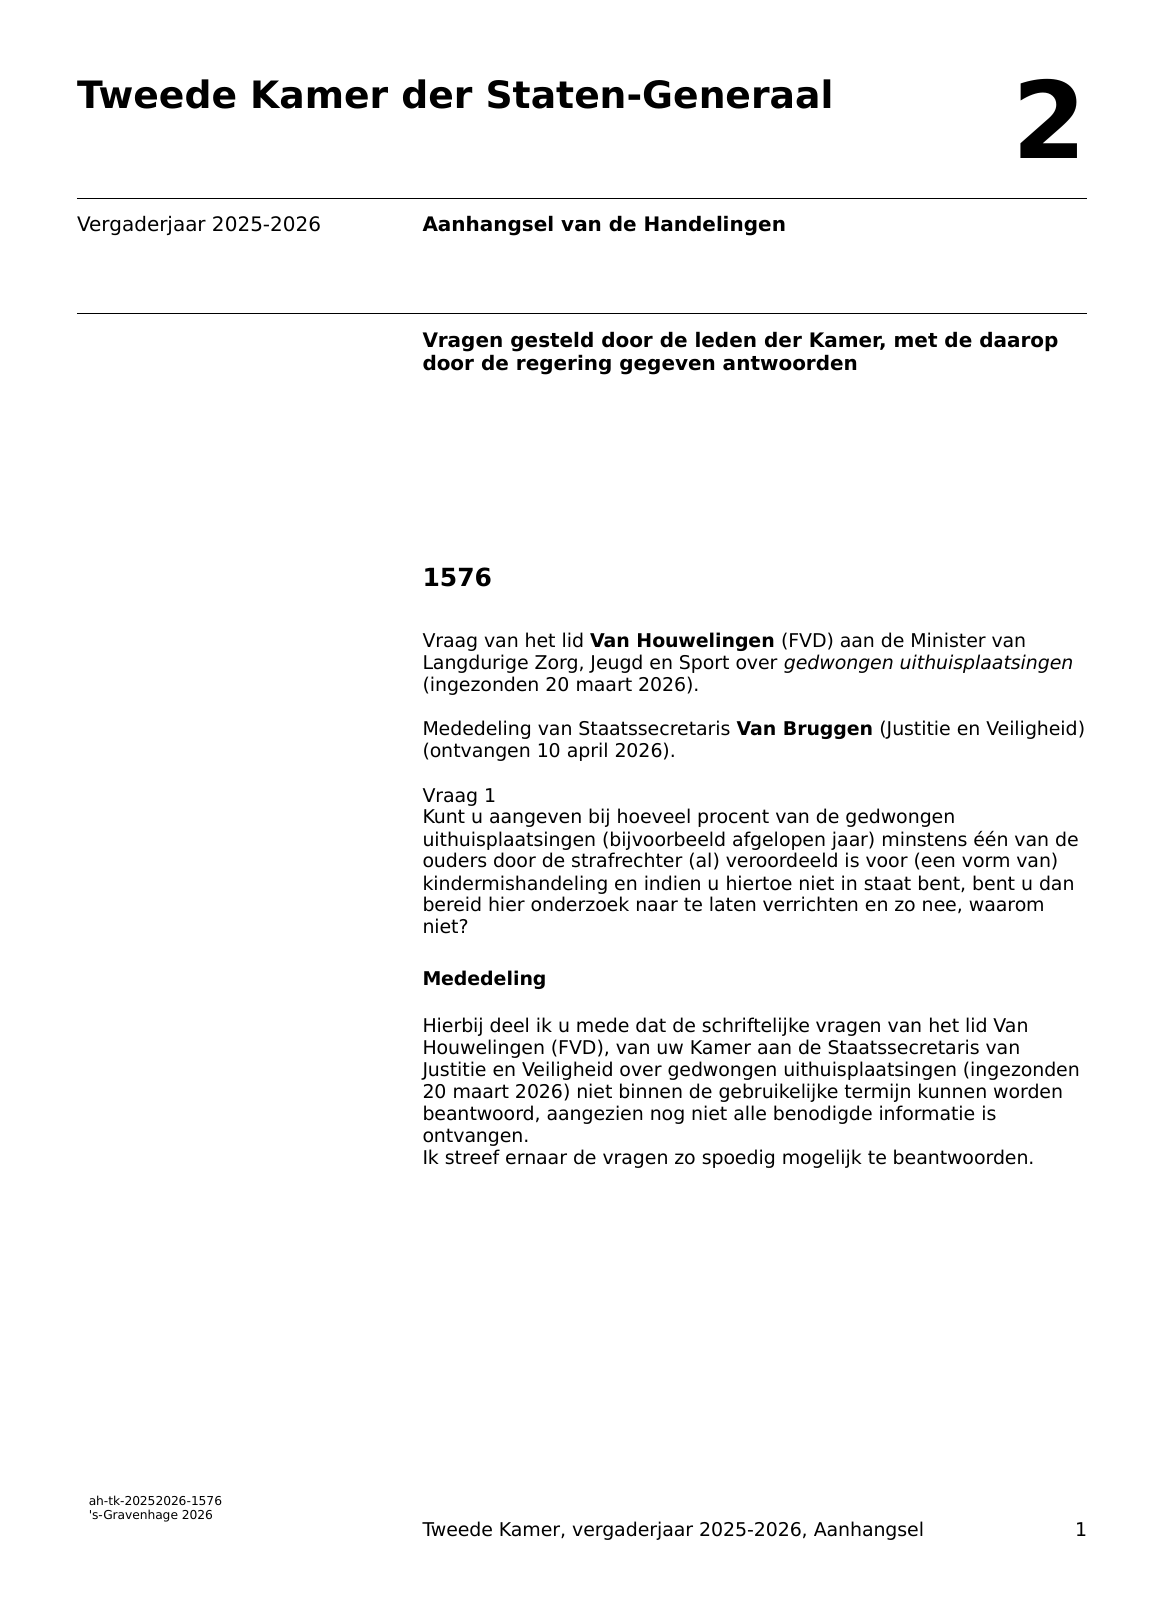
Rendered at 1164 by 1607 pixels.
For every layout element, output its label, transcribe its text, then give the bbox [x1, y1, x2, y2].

table_cell Vragen gesteld door de leden der Kamer, met de daarop door de regering gegeven antwoorden [422, 314, 1087, 375]
table_header Tweede Kamer der Staten-Generaal [77, 59, 886, 198]
table_header 2 [886, 59, 1087, 198]
text Ik streef ernaar de vragen zo spoedig mogelijk te beantwoorden. [422, 1147, 1087, 1169]
text Hierbij deel ik u mede dat de schriftelijke vragen van het lid Van Houwelingen (FVD), van uw Kamer aan de Staatssecretaris van Justitie en Veiligheid over gedwongen uithuisplaatsingen (ingezonden 20 maart 2026) niet binnen de gebruikelijke termijn kunnen worden beantwoord, aangezien nog niet alle benodigde informatie is ontvangen. [422, 1015, 1087, 1147]
text Vraag van het lid Van Houwelingen (FVD) aan de Minister van Langdurige Zorg, Jeugd en Sport over gedwongen uithuisplaatsingen (ingezonden 20 maart 2026). [422, 630, 1087, 696]
text 1576 [422, 563, 1087, 592]
text ah-tk-20252026-1576 [88, 1494, 323, 1508]
text 's-Gravenhage 2026 [88, 1508, 323, 1522]
subtitle Mededeling [422, 968, 1087, 990]
table_cell [77, 314, 422, 375]
text Mededeling van Staatssecretaris Van Bruggen (Justitie en Veiligheid) (ontvangen 10 april 2026). [422, 718, 1087, 762]
text Kunt u aangeven bij hoeveel procent van de gedwongen uithuisplaatsingen (bijvoorbeeld afgelopen jaar) minstens één van de ouders door de strafrechter (al) veroordeeld is voor (een vorm van) kindermishandeling en indien u hiertoe niet in staat bent, bent u dan bereid hier onderzoek naar te laten verrichten en zo nee, waarom niet? [422, 806, 1087, 938]
table_cell Vergaderjaar 2025-2026 [77, 199, 422, 313]
text Vraag 1 [422, 784, 1087, 806]
table_cell Aanhangsel van de Handelingen [422, 199, 1087, 313]
